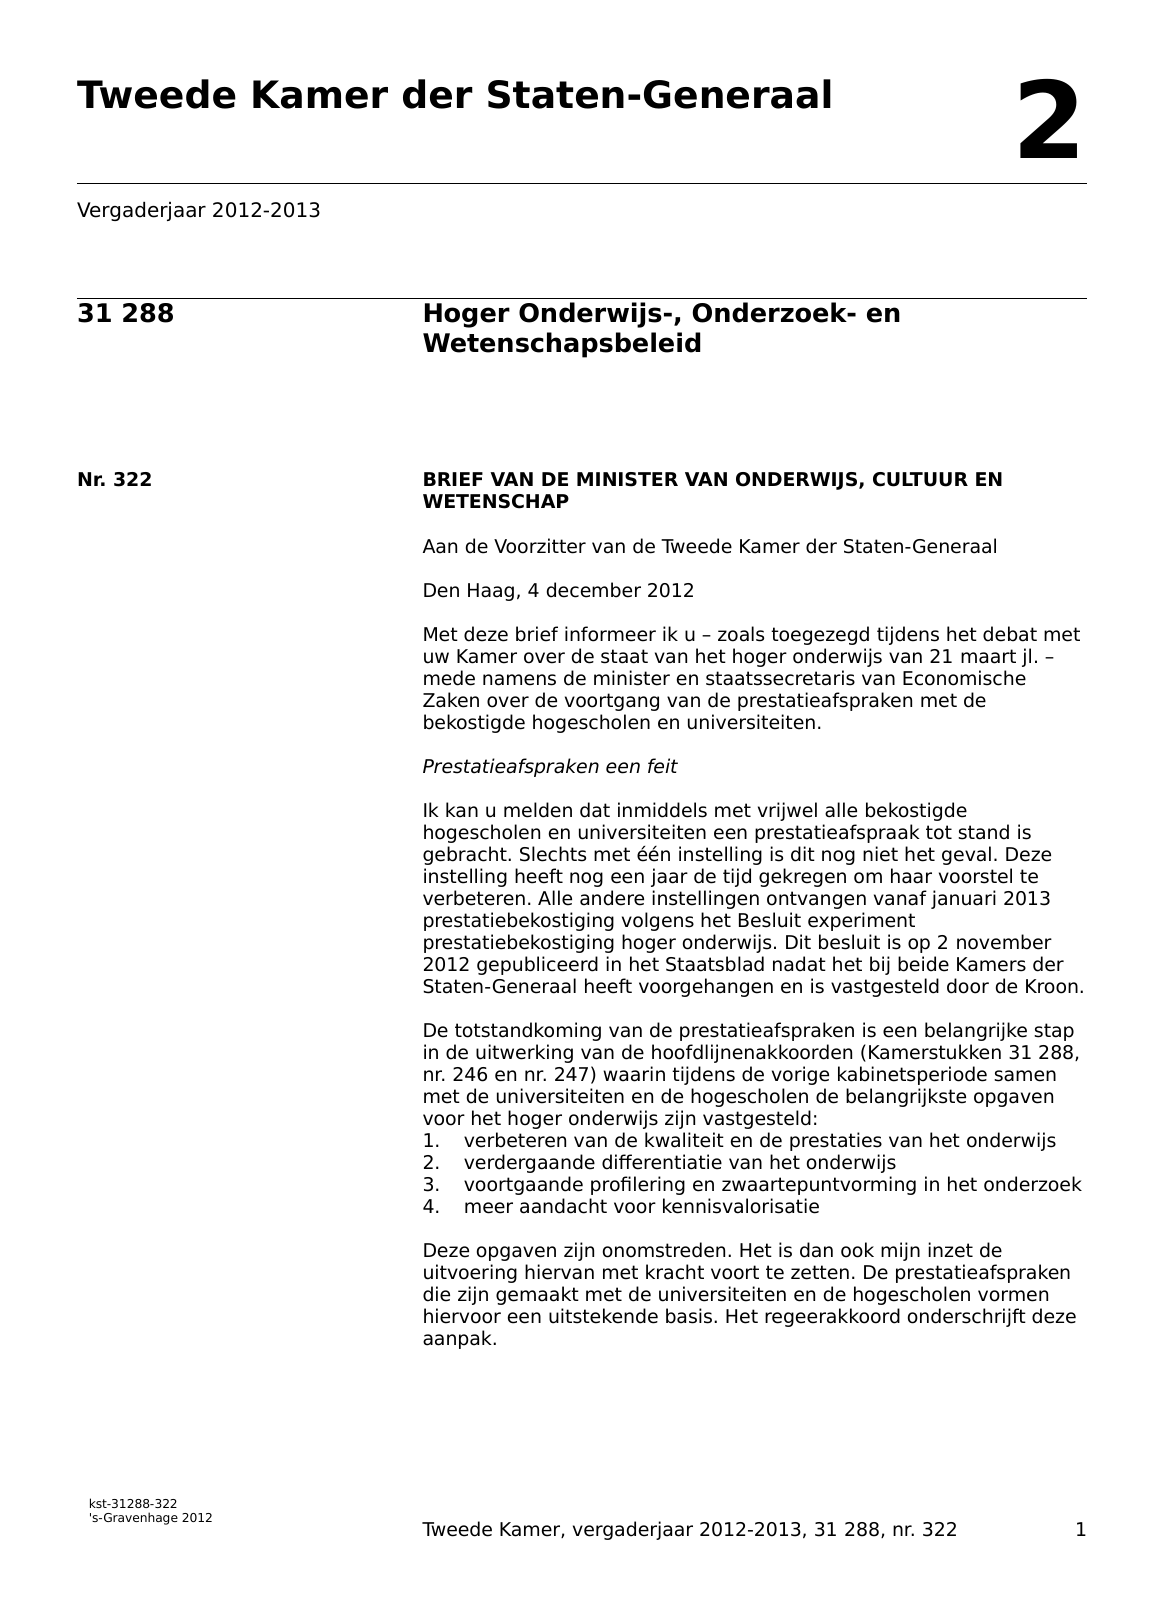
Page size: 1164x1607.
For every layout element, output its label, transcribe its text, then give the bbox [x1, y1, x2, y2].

table_header Tweede Kamer der Staten-Generaal [77, 59, 886, 183]
text 1. verbeteren van de kwaliteit en de prestaties van het onderwijs [422, 1130, 1087, 1152]
subtitle Nr. 322 BRIEF VAN DE MINISTER VAN ONDERWIJS, CULTUUR EN WETENSCHAP [77, 469, 1087, 513]
text 's-Gravenhage 2012 [88, 1511, 323, 1525]
text Ik kan u melden dat inmiddels met vrijwel alle bekostigde hogescholen en universiteiten een prestatieafspraak tot stand is gebracht. Slechts met één instelling is dit nog niet het geval. Deze instelling heeft nog een jaar de tijd gekregen om haar voorstel te verbeteren. Alle andere instellingen ontvangen vanaf januari 2013 prestatiebekostiging volgens het Besluit experiment prestatiebekostiging hoger onderwijs. Dit besluit is op 2 november 2012 gepubliceerd in het Staatsblad nadat het bij beide Kamers der Staten-Generaal heeft voorgehangen en is vastgesteld door de Kroon. [422, 800, 1087, 998]
text De totstandkoming van de prestatieafspraken is een belangrijke stap in de uitwerking van de hoofdlijnenakkoorden (Kamerstukken 31 288, nr. 246 en nr. 247) waarin tijdens de vorige kabinetsperiode samen met de universiteiten en de hogescholen de belangrijkste opgaven voor het hoger onderwijs zijn vastgesteld: [422, 1020, 1087, 1130]
table_cell Vergaderjaar 2012-2013 [77, 184, 1087, 298]
table_header 2 [886, 59, 1087, 183]
text 4. meer aandacht voor kennisvalorisatie [422, 1196, 1087, 1218]
text Met deze brief informeer ik u – zoals toegezegd tijdens het debat met uw Kamer over de staat van het hoger onderwijs van 21 maart jl. – mede namens de minister en staatssecretaris van Economische Zaken over de voortgang van de prestatieafspraken met de bekostigde hogescholen en universiteiten. [422, 624, 1087, 734]
text kst-31288-322 [88, 1497, 323, 1511]
subtitle Prestatieafspraken een feit [422, 756, 1087, 778]
text 2. verdergaande differentiatie van het onderwijs [422, 1152, 1087, 1174]
text Deze opgaven zijn onomstreden. Het is dan ook mijn inzet de uitvoering hiervan met kracht voort te zetten. De prestatieafspraken die zijn gemaakt met de universiteiten en de hogescholen vormen hiervoor een uitstekende basis. Het regeerakkoord onderschrijft deze aanpak. [422, 1240, 1087, 1350]
text Aan de Voorzitter van de Tweede Kamer der Staten-Generaal [422, 536, 1087, 557]
subtitle 31 288 Hoger Onderwijs-, Onderzoek- en Wetenschapsbeleid [77, 299, 1087, 358]
text 3. voortgaande profilering en zwaartepuntvorming in het onderzoek [422, 1174, 1087, 1196]
text Den Haag, 4 december 2012 [422, 580, 1087, 602]
